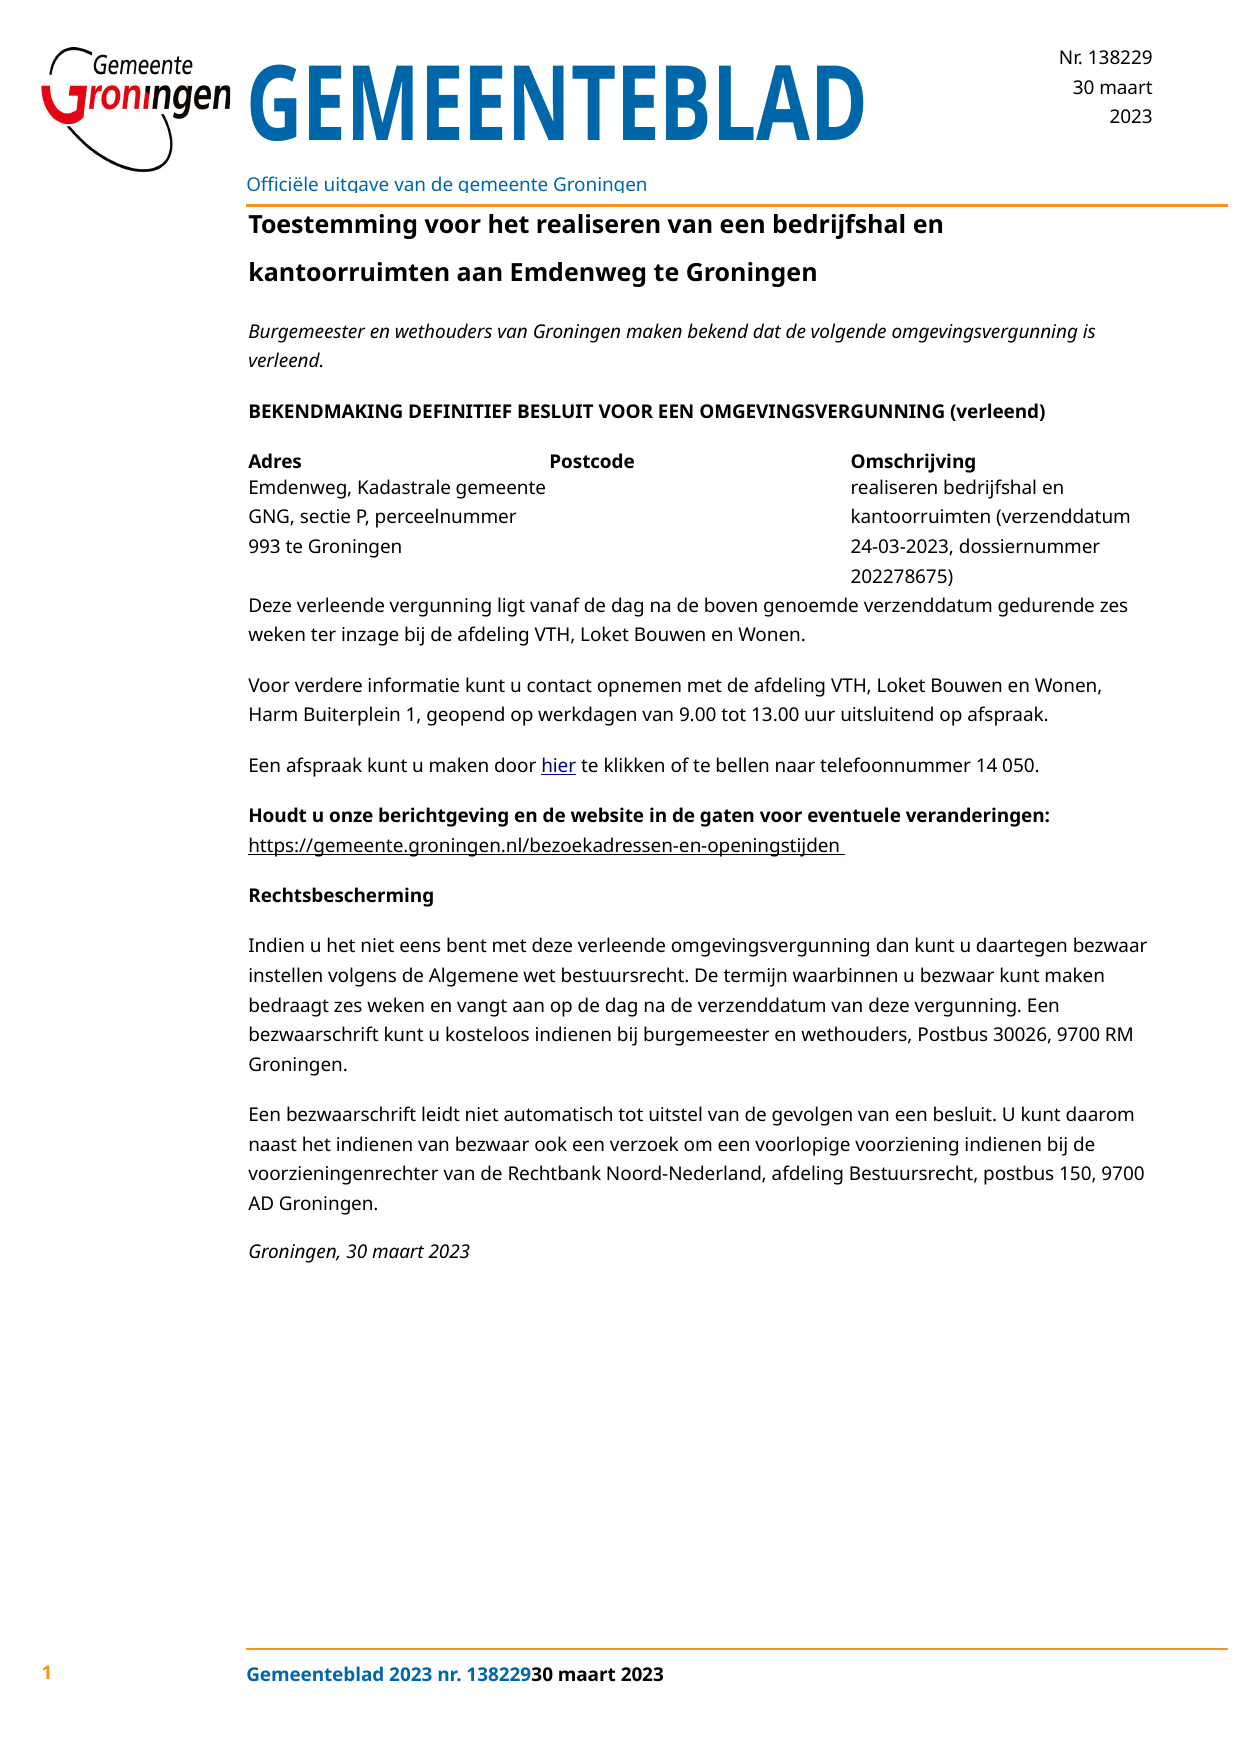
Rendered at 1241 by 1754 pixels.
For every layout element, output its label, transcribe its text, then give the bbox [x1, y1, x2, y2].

text Een afspraak kunt u maken door hier te klikken of te bellen naar telefoonnummer 14 050. [248, 752, 1152, 778]
table_header Postcode [549, 449, 850, 474]
table_cell realiseren bedrijfshal en kantoorruimten (verzenddatum 24-03-2023, dossiernummer 202278675) [850, 474, 1152, 589]
text Groningen, 30 maart 2023 [248, 1238, 1152, 1264]
text Toestemming voor het realiseren van een bedrijfshal en kantoorruimten aan Emdenweg te Groningen [248, 207, 1152, 288]
text Indien u het niet eens bent met deze verleende omgevingsvergunning dan kunt u daartegen bezwaar instellen volgens de Algemene wet bestuursrecht. De termijn waarbinnen u bezwaar kunt maken bedraagt zes weken en vangt aan op de dag na de verzenddatum van deze vergunning. Een bezwaarschrift kunt u kosteloos indienen bij burgemeester en wethouders, Postbus 30026, 9700 RM Groningen. [248, 933, 1152, 1077]
text BEKENDMAKING DEFINITIEF BESLUIT VOOR EEN OMGEVINGSVERGUNNING (verleend) [248, 398, 1152, 424]
table_header Omschrijving [850, 449, 1152, 474]
table_cell [549, 474, 850, 589]
text Houdt u onze berichtgeving en de website in de gaten voor eventuele veranderingen: https://gemeente.groningen.nl/bezoekadressen-en-openingstijden [248, 802, 1152, 858]
picture [41, 47, 231, 172]
text Rechtsbescherming [248, 882, 1152, 908]
text Burgemeester en wethouders van Groningen maken bekend dat de volgende omgevingsvergunning is verleend. [248, 318, 1152, 373]
text Voor verdere informatie kunt u contact opnemen met de afdeling VTH, Loket Bouwen en Wonen, Harm Buiterplein 1, geopend op werkdagen van 9.00 tot 13.00 uur uitsluitend op afspraak. [248, 672, 1152, 727]
table_cell Emdenweg, Kadastrale gemeente GNG, sectie P, perceelnummer 993 te Groningen [248, 474, 549, 589]
table_header Adres [248, 449, 549, 474]
text Een bezwaarschrift leidt niet automatisch tot uitstel van de gevolgen van een besluit. U kunt daarom naast het indienen van bezwaar ook een verzoek om een voorlopige voorziening indienen bij de voorzieningenrechter van de Rechtbank Noord-Nederland, afdeling Bestuursrecht, postbus 150, 9700 AD Groningen. [248, 1101, 1152, 1216]
text Deze verleende vergunning ligt vanaf de dag na de boven genoemde verzenddatum gedurende zes weken ter inzage bij de afdeling VTH, Loket Bouwen en Wonen. [248, 592, 1152, 647]
